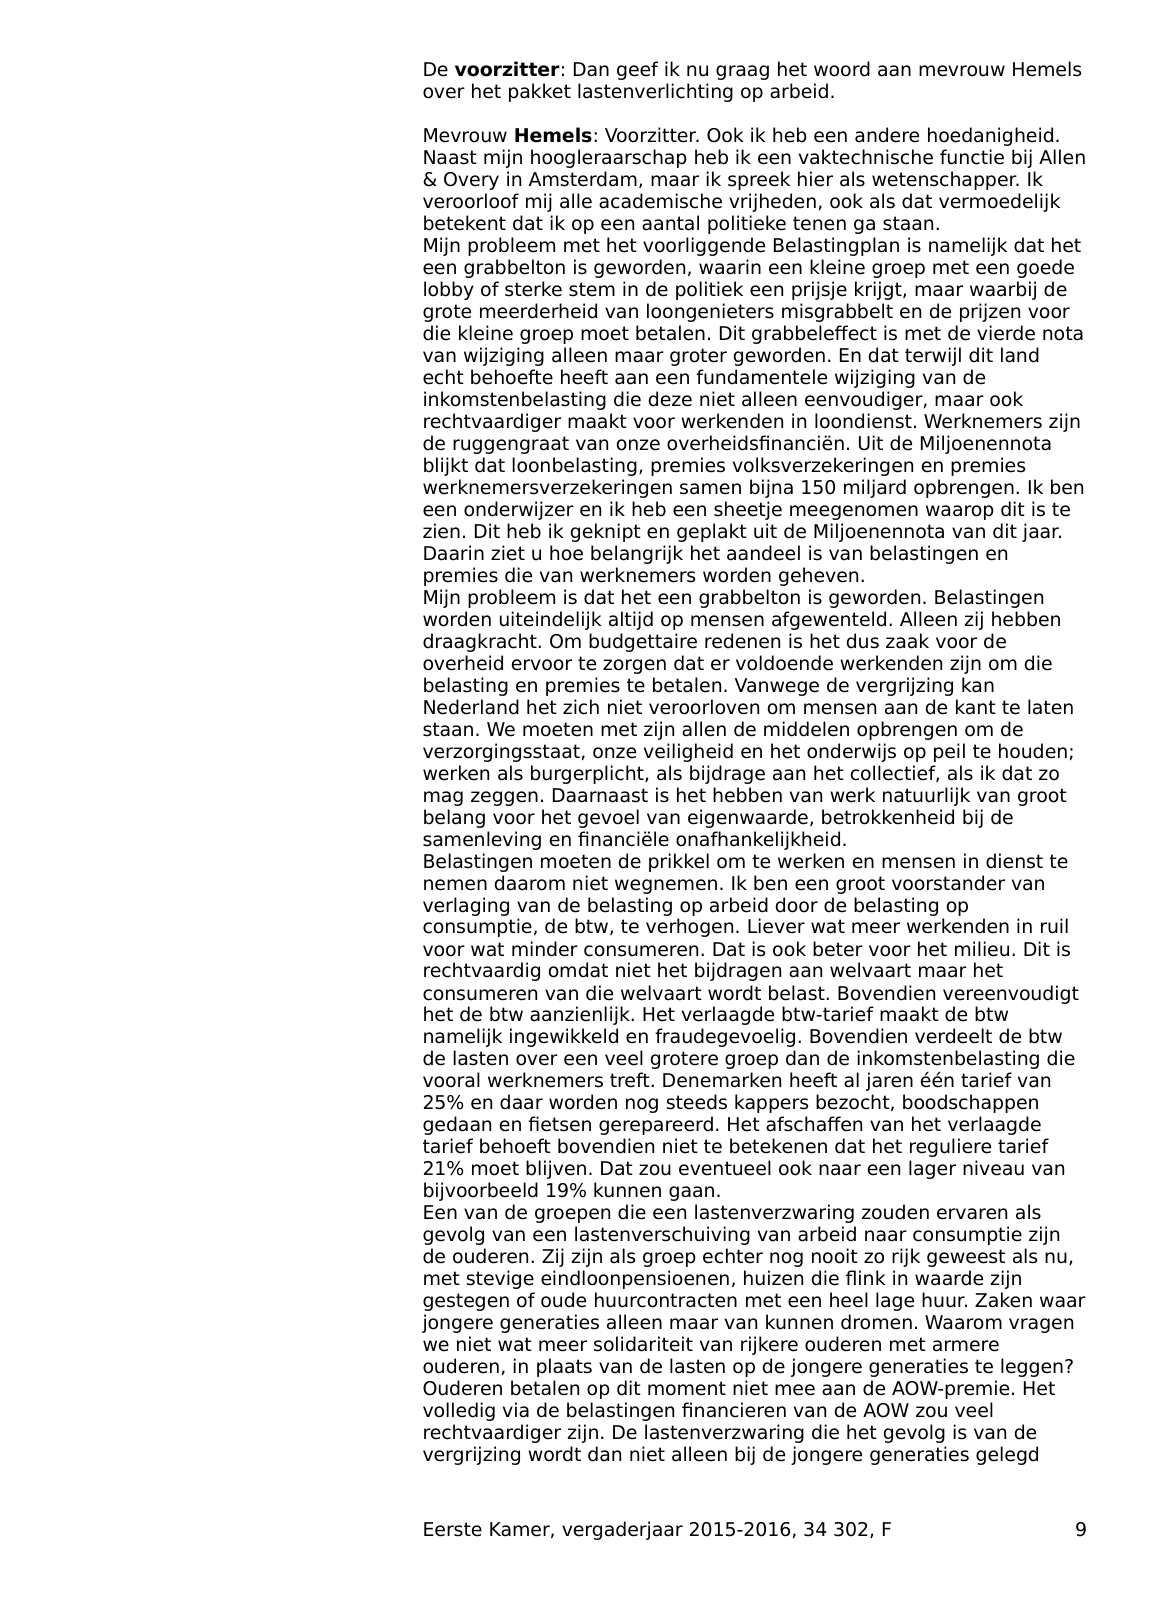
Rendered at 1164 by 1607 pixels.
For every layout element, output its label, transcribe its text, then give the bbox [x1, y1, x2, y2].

text Mevrouw Hemels: Voorzitter. Ook ik heb een andere hoedanigheid. Naast mijn hoogleraarschap heb ik een vaktechnische functie bij Allen & Overy in Amsterdam, maar ik spreek hier als wetenschapper. Ik veroorloof mij alle academische vrijheden, ook als dat vermoedelijk betekent dat ik op een aantal politieke tenen ga staan. [422, 125, 1087, 235]
text Een van de groepen die een lastenverzwaring zouden ervaren als gevolg van een lastenverschuiving van arbeid naar consumptie zijn de ouderen. Zij zijn als groep echter nog nooit zo rijk geweest als nu, met stevige eindloonpensioenen, huizen die flink in waarde zijn gestegen of oude huurcontracten met een heel lage huur. Zaken waar jongere generaties alleen maar van kunnen dromen. Waarom vragen we niet wat meer solidariteit van rijkere ouderen met armere ouderen, in plaats van de lasten op de jongere generaties te leggen? Ouderen betalen op dit moment niet mee aan de AOW-premie. Het volledig via de belastingen financieren van de AOW zou veel rechtvaardiger zijn. De lastenverzwaring die het gevolg is van de vergrijzing wordt dan niet alleen bij de jongere generaties gelegd [422, 1202, 1087, 1466]
text Belastingen moeten de prikkel om te werken en mensen in dienst te nemen daarom niet wegnemen. Ik ben een groot voorstander van verlaging van de belasting op arbeid door de belasting op consumptie, de btw, te verhogen. Liever wat meer werkenden in ruil voor wat minder consumeren. Dat is ook beter voor het milieu. Dit is rechtvaardig omdat niet het bijdragen aan welvaart maar het consumeren van die welvaart wordt belast. Bovendien vereenvoudigt het de btw aanzienlijk. Het verlaagde btw-tarief maakt de btw namelijk ingewikkeld en fraudegevoelig. Bovendien verdeelt de btw de lasten over een veel grotere groep dan de inkomstenbelasting die vooral werknemers treft. Denemarken heeft al jaren één tarief van 25% en daar worden nog steeds kappers bezocht, boodschappen gedaan en fietsen gerepareerd. Het afschaffen van het verlaagde tarief behoeft bovendien niet te betekenen dat het reguliere tarief 21% moet blijven. Dat zou eventueel ook naar een lager niveau van bijvoorbeeld 19% kunnen gaan. [422, 851, 1087, 1202]
text Mijn probleem met het voorliggende Belastingplan is namelijk dat het een grabbelton is geworden, waarin een kleine groep met een goede lobby of sterke stem in de politiek een prijsje krijgt, maar waarbij de grote meerderheid van loongenieters misgrabbelt en de prijzen voor die kleine groep moet betalen. Dit grabbeleffect is met de vierde nota van wijziging alleen maar groter geworden. En dat terwijl dit land echt behoefte heeft aan een fundamentele wijziging van de inkomstenbelasting die deze niet alleen eenvoudiger, maar ook rechtvaardiger maakt voor werkenden in loondienst. Werknemers zijn de ruggengraat van onze overheidsfinanciën. Uit de Miljoenennota blijkt dat loonbelasting, premies volksverzekeringen en premies werknemersverzekeringen samen bijna 150 miljard opbrengen. Ik ben een onderwijzer en ik heb een sheetje meegenomen waarop dit is te zien. Dit heb ik geknipt en geplakt uit de Miljoenennota van dit jaar. Daarin ziet u hoe belangrijk het aandeel is van belastingen en premies die van werknemers worden geheven. [422, 235, 1087, 587]
text Mijn probleem is dat het een grabbelton is geworden. Belastingen worden uiteindelijk altijd op mensen afgewenteld. Alleen zij hebben draagkracht. Om budgettaire redenen is het dus zaak voor de overheid ervoor te zorgen dat er voldoende werkenden zijn om die belasting en premies te betalen. Vanwege de vergrijzing kan Nederland het zich niet veroorloven om mensen aan de kant te laten staan. We moeten met zijn allen de middelen opbrengen om de verzorgingsstaat, onze veiligheid en het onderwijs op peil te houden; werken als burgerplicht, als bijdrage aan het collectief, als ik dat zo mag zeggen. Daarnaast is het hebben van werk natuurlijk van groot belang voor het gevoel van eigenwaarde, betrokkenheid bij de samenleving en financiële onafhankelijkheid. [422, 587, 1087, 851]
text De voorzitter: Dan geef ik nu graag het woord aan mevrouw Hemels over het pakket lastenverlichting op arbeid. [422, 59, 1087, 103]
